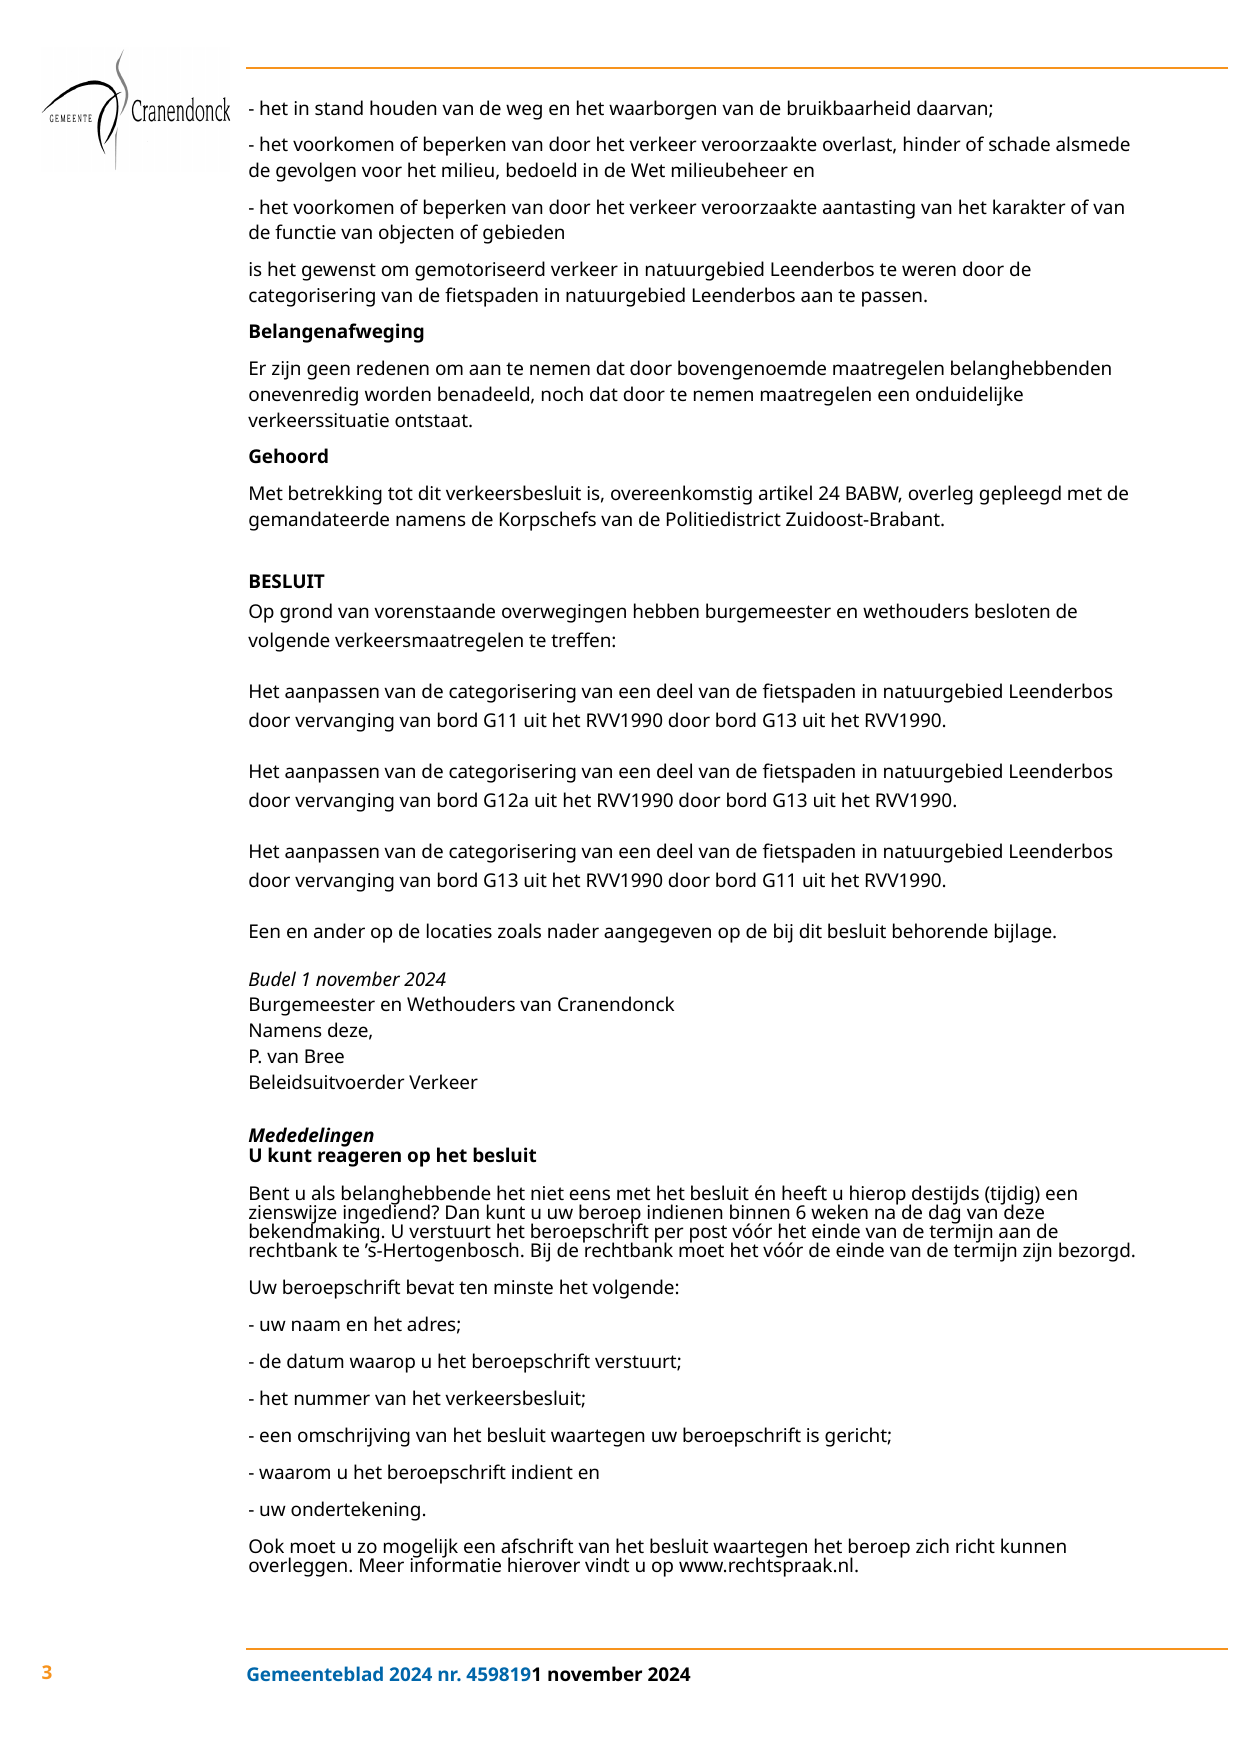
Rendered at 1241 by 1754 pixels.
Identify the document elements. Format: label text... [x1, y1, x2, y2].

text - uw ondertekening. [248, 1501, 1152, 1520]
text - het voorkomen of beperken van door het verkeer veroorzaakte aantasting van het karakter of van de functie van objecten of gebieden [248, 194, 1152, 245]
text Er zijn geen redenen om aan te nemen dat door bovengenoemde maatregelen belanghebbenden onevenredig worden benadeeld, noch dat door te nemen maatregelen een onduidelijke verkeerssituatie ontstaat. [248, 355, 1152, 432]
text - het voorkomen of beperken van door het verkeer veroorzaakte overlast, hinder of schade alsmede de gevolgen voor het milieu, bedoeld in de Wet milieubeheer en [248, 131, 1152, 183]
text Mededelingen [248, 1122, 1152, 1147]
text - waarom u het beroepschrift indient en [248, 1464, 1152, 1483]
text Budel 1 november 2024 [248, 966, 1152, 992]
text - het nummer van het verkeersbesluit; [248, 1390, 1152, 1409]
text Bent u als belanghebbende het niet eens met het besluit én heeft u hierop destijds (tijdig) een zienswijze ingediend? Dan kunt u uw beroep indienen binnen 6 weken na de dag van deze bekendmaking. U verstuurt het beroepschrift per post vóór het einde van de termijn aan de rechtbank te ’s-Hertogenbosch. Bij de rechtbank moet het vóór de einde van de termijn zijn bezorgd. [248, 1184, 1152, 1262]
text - de datum waarop u het beroepschrift verstuurt; [248, 1353, 1152, 1372]
text Ook moet u zo mogelijk een afschrift van het besluit waartegen het beroep zich richt kunnen overleggen. Meer informatie hierover vindt u op www.rechtspraak.nl. [248, 1538, 1152, 1577]
text Uw beroepschrift bevat ten minste het volgende: [248, 1279, 1152, 1298]
text U kunt reageren op het besluit [248, 1147, 1152, 1167]
text Belangenafweging [248, 319, 1152, 344]
text Het aanpassen van de categorisering van een deel van de fietspaden in natuurgebied Leenderbos door vervanging van bord G12a uit het RVV1990 door bord G13 uit het RVV1990. [248, 758, 1152, 813]
text Gehoord [248, 443, 1152, 469]
text P. van Bree [248, 1043, 1152, 1069]
text Het aanpassen van de categorisering van een deel van de fietspaden in natuurgebied Leenderbos door vervanging van bord G11 uit het RVV1990 door bord G13 uit het RVV1990. [248, 678, 1152, 733]
text - een omschrijving van het besluit waartegen uw beroepschrift is gericht; [248, 1427, 1152, 1446]
picture [41, 47, 231, 172]
text is het gewenst om gemotoriseerd verkeer in natuurgebied Leenderbos te weren door de categorisering van de fietspaden in natuurgebied Leenderbos aan te passen. [248, 256, 1152, 308]
text Namens deze, [248, 1017, 1152, 1043]
text - het in stand houden van de weg en het waarborgen van de bruikbaarheid daarvan; [248, 95, 1152, 121]
text Beleidsuitvoerder Verkeer [248, 1069, 1152, 1094]
text Een en ander op de locaties zoals nader aangegeven op de bij dit besluit behorende bijlage. [248, 918, 1152, 944]
text - uw naam en het adres; [248, 1316, 1152, 1336]
text BESLUIT [248, 568, 1152, 594]
text Met betrekking tot dit verkeersbesluit is, overeenkomstig artikel 24 BABW, overleg gepleegd met de gemandateerde namens de Korpschefs van de Politiedistrict Zuidoost-Brabant. [248, 480, 1152, 532]
text Het aanpassen van de categorisering van een deel van de fietspaden in natuurgebied Leenderbos door vervanging van bord G13 uit het RVV1990 door bord G11 uit het RVV1990. [248, 838, 1152, 893]
text Op grond van vorenstaande overwegingen hebben burgemeester en wethouders besloten de volgende verkeersmaatregelen te treffen: [248, 598, 1152, 653]
text Burgemeester en Wethouders van Cranendonck [248, 992, 1152, 1017]
